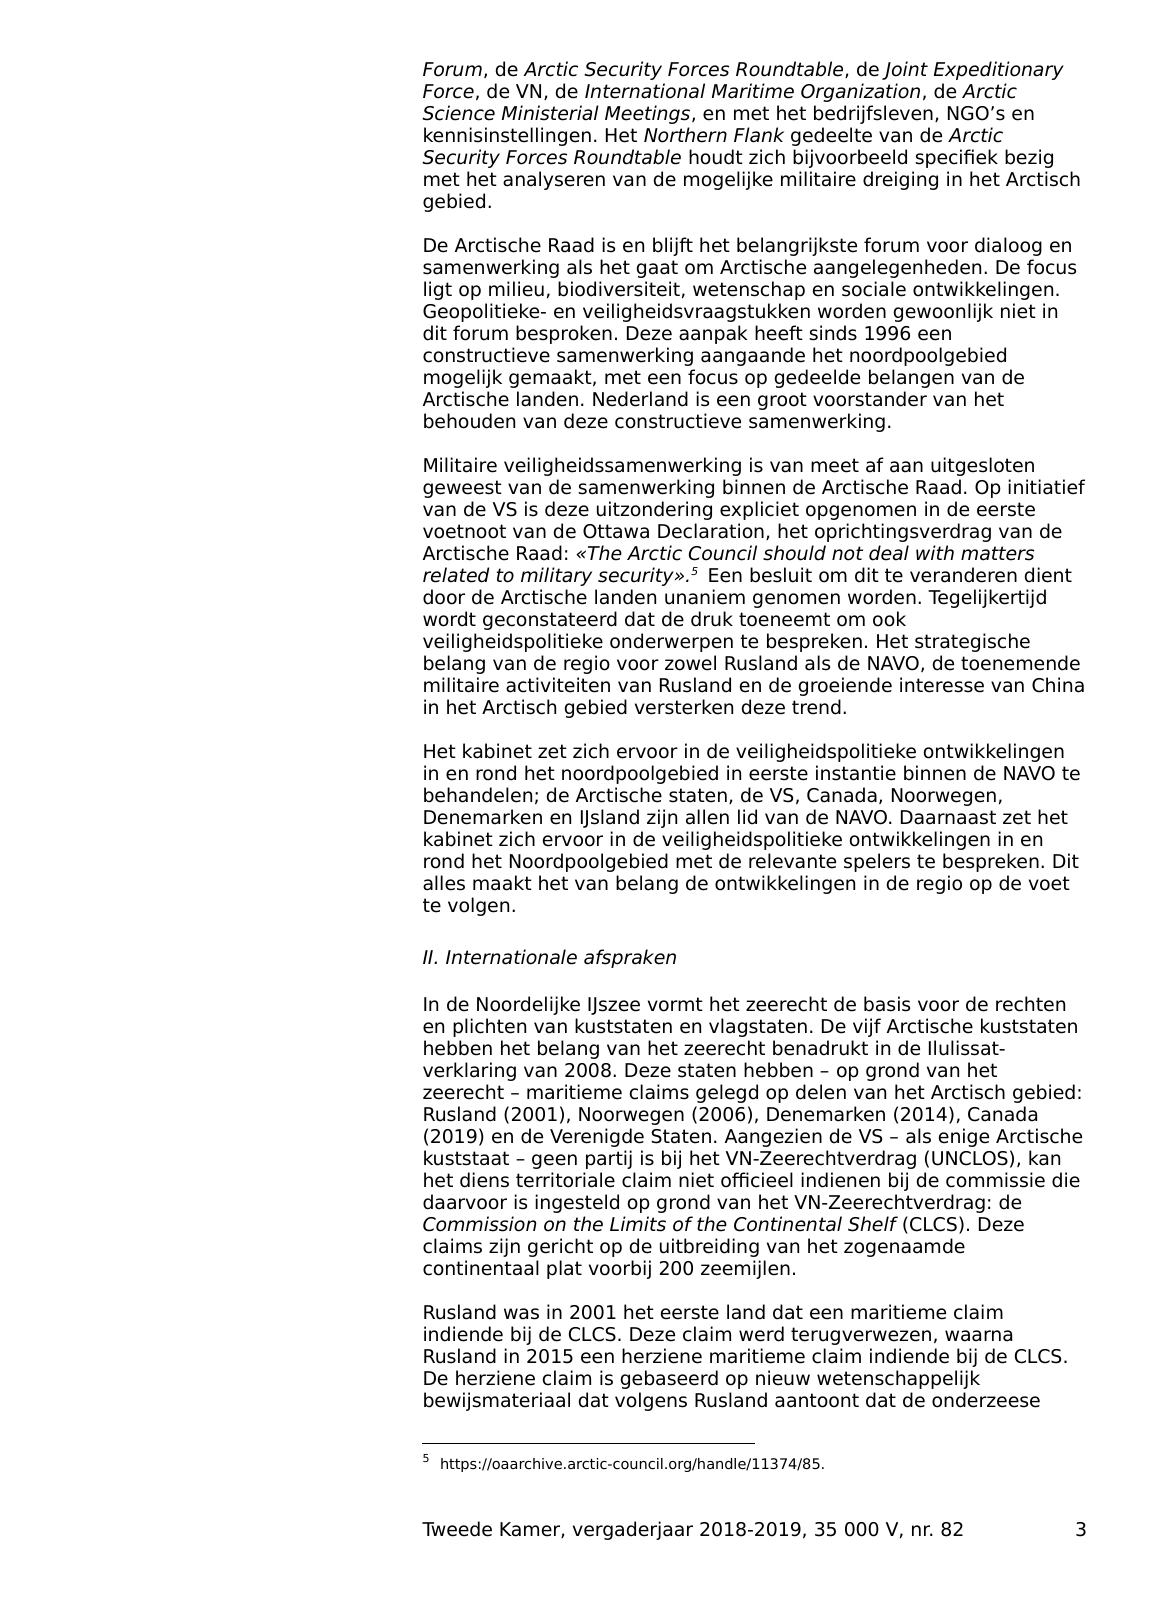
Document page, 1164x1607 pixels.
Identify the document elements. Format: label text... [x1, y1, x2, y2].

text Het kabinet zet zich ervoor in de veiligheidspolitieke ontwikkelingen in en rond het noordpoolgebied in eerste instantie binnen de NAVO te behandelen; de Arctische staten, de VS, Canada, Noorwegen, Denemarken en IJsland zijn allen lid van de NAVO. Daarnaast zet het kabinet zich ervoor in de veiligheidspolitieke ontwikkelingen in en rond het Noordpoolgebied met de relevante spelers te bespreken. Dit alles maakt het van belang de ontwikkelingen in de regio op de voet te volgen. [422, 741, 1087, 917]
subtitle II. Internationale afspraken [422, 947, 1087, 969]
text Forum, de Arctic Security Forces Roundtable, de Joint Expeditionary Force, de VN, de International Maritime Organization, de Arctic Science Ministerial Meetings, en met het bedrijfsleven, NGO’s en kennisinstellingen. Het Northern Flank gedeelte van de Arctic Security Forces Roundtable houdt zich bijvoorbeeld specifiek bezig met het analyseren van de mogelijke militaire dreiging in het Arctisch gebied. [422, 59, 1087, 213]
text https://oaarchive.arctic-council.org/handle/11374/85. [422, 1452, 1087, 1474]
text Rusland was in 2001 het eerste land dat een maritieme claim indiende bij de CLCS. Deze claim werd terugverwezen, waarna Rusland in 2015 een herziene maritieme claim indiende bij de CLCS. De herziene claim is gebaseerd op nieuw wetenschappelijk bewijsmateriaal dat volgens Rusland aantoont dat de onderzeese [422, 1302, 1087, 1412]
text In de Noordelijke IJszee vormt het zeerecht de basis voor de rechten en plichten van kuststaten en vlagstaten. De vijf Arctische kuststaten hebben het belang van het zeerecht benadrukt in de Ilulissat-verklaring van 2008. Deze staten hebben – op grond van het zeerecht – maritieme claims gelegd op delen van het Arctisch gebied: Rusland (2001), Noorwegen (2006), Denemarken (2014), Canada (2019) en de Verenigde Staten. Aangezien de VS – als enige Arctische kuststaat – geen partij is bij het VN-Zeerechtverdrag (UNCLOS), kan het diens territoriale claim niet officieel indienen bij de commissie die daarvoor is ingesteld op grond van het VN-Zeerechtverdrag: de Commission on the Limits of the Continental Shelf (CLCS). Deze claims zijn gericht op de uitbreiding van het zogenaamde continentaal plat voorbij 200 zeemijlen. [422, 994, 1087, 1279]
text De Arctische Raad is en blijft het belangrijkste forum voor dialoog en samenwerking als het gaat om Arctische aangelegenheden. De focus ligt op milieu, biodiversiteit, wetenschap en sociale ontwikkelingen. Geopolitieke- en veiligheidsvraagstukken worden gewoonlijk niet in dit forum besproken. Deze aanpak heeft sinds 1996 een constructieve samenwerking aangaande het noordpoolgebied mogelijk gemaakt, met een focus op gedeelde belangen van de Arctische landen. Nederland is een groot voorstander van het behouden van deze constructieve samenwerking. [422, 235, 1087, 433]
text Militaire veiligheidssamenwerking is van meet af aan uitgesloten geweest van de samenwerking binnen de Arctische Raad. Op initiatief van de VS is deze uitzondering expliciet opgenomen in de eerste voetnoot van de Ottawa Declaration, het oprichtingsverdrag van de Arctische Raad: «The Arctic Council should not deal with matters related to military security». Een besluit om dit te veranderen dient door de Arctische landen unaniem genomen worden. Tegelijkertijd wordt geconstateerd dat de druk toeneemt om ook veiligheidspolitieke onderwerpen te bespreken. Het strategische belang van de regio voor zowel Rusland als de NAVO, de toenemende militaire activiteiten van Rusland en de groeiende interesse van China in het Arctisch gebied versterken deze trend. [422, 455, 1087, 719]
